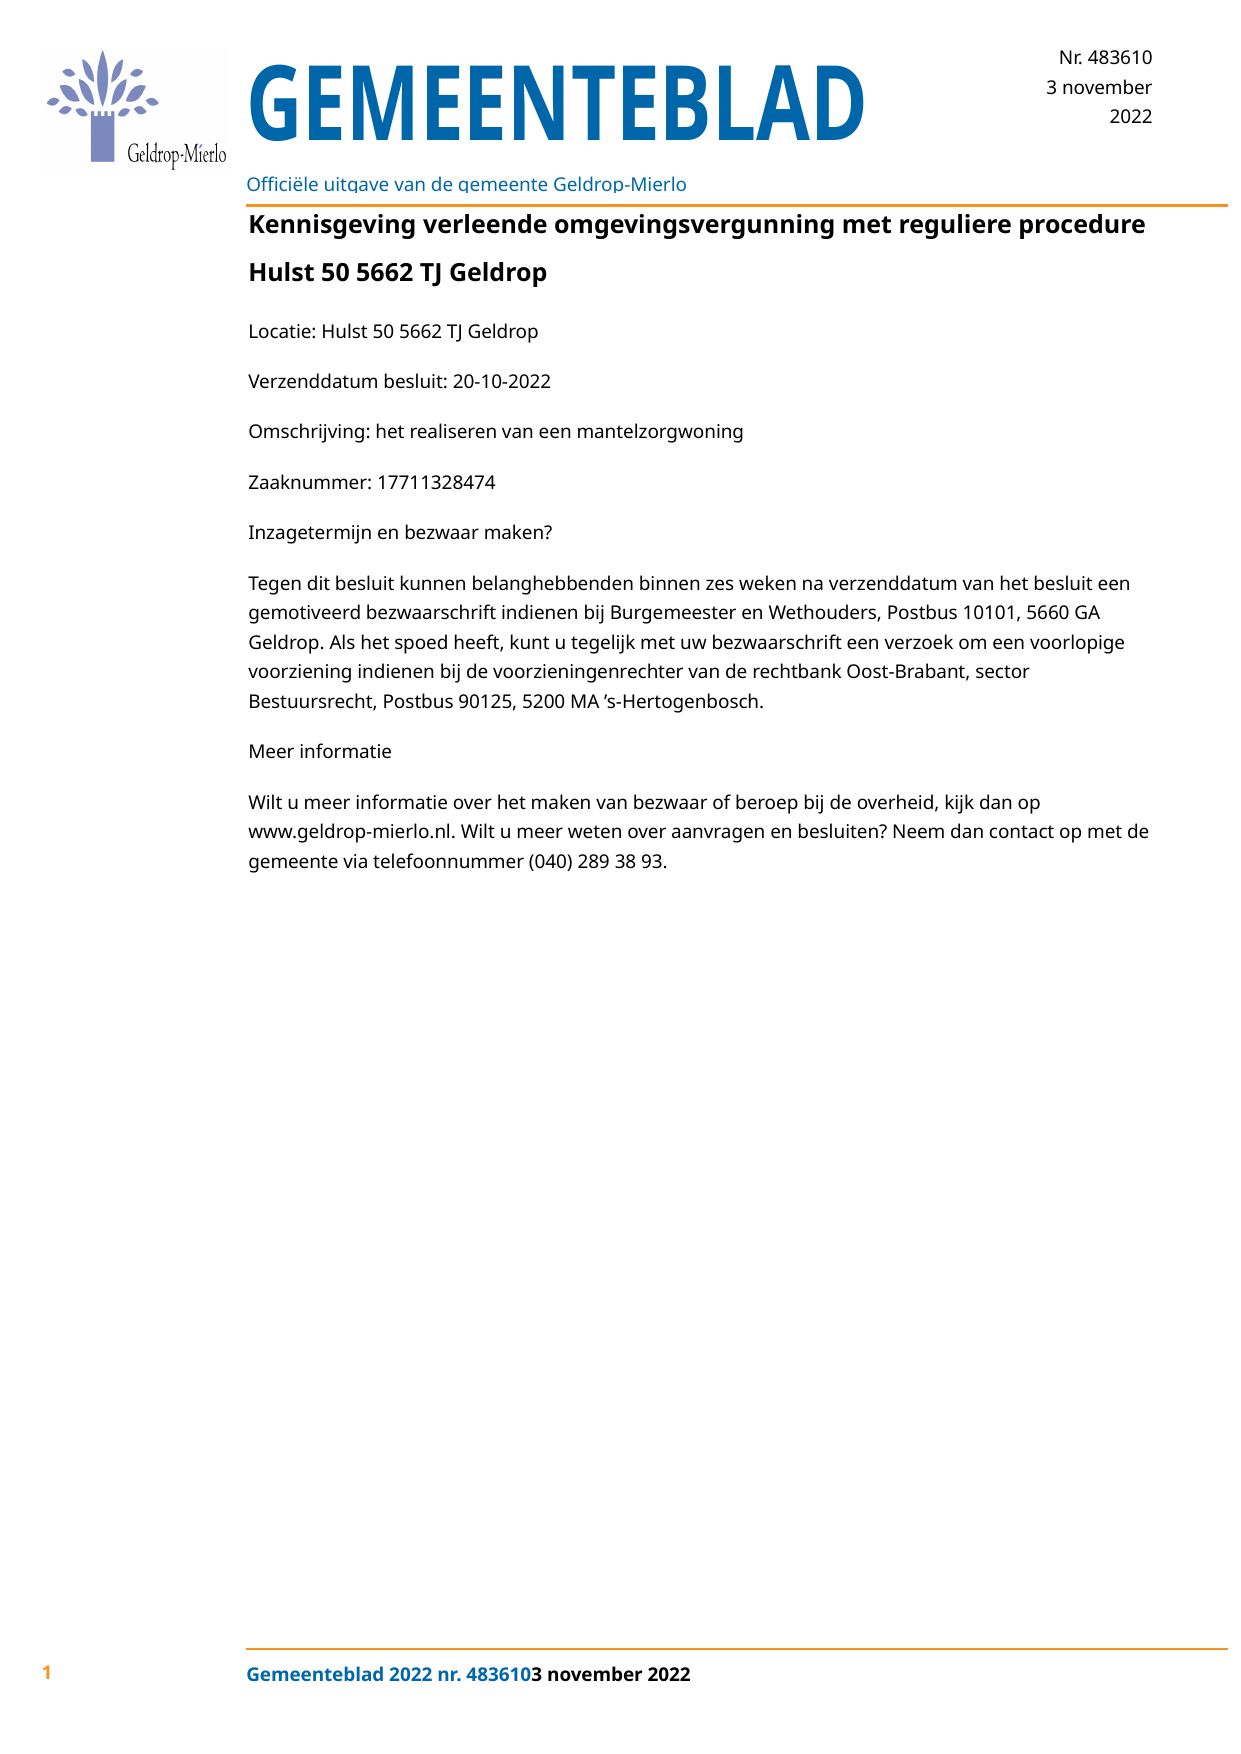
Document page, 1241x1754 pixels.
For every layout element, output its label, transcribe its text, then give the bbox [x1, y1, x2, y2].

text Locatie: Hulst 50 5662 TJ Geldrop [248, 318, 1152, 344]
text Wilt u meer informatie over het maken van bezwaar of beroep bij de overheid, kijk dan op www.geldrop-mierlo.nl. Wilt u meer weten over aanvragen en besluiten? Neem dan contact op met de gemeente via telefoonnummer (040) 289 38 93. [248, 789, 1152, 874]
text Zaaknummer: 17711328474 [248, 469, 1152, 495]
text Inzagetermijn en bezwaar maken? [248, 519, 1152, 545]
text Tegen dit besluit kunnen belanghebbenden binnen zes weken na verzenddatum van het besluit een gemotiveerd bezwaarschrift indienen bij Burgemeester en Wethouders, Postbus 10101, 5660 GA Geldrop. Als het spoed heeft, kunt u tegelijk met uw bezwaarschrift een verzoek om een voorlopige voorziening indienen bij de voorzieningenrechter van de rechtbank Oost-Brabant, sector Bestuursrecht, Postbus 90125, 5200 MA ’s-Hertogenbosch. [248, 570, 1152, 714]
text Meer informatie [248, 739, 1152, 764]
text Omschrijving: het realiseren van een mantelzorgwoning [248, 419, 1152, 444]
text Kennisgeving verleende omgevingsvergunning met reguliere procedure Hulst 50 5662 TJ Geldrop [248, 207, 1152, 288]
text Verzenddatum besluit: 20-10-2022 [248, 368, 1152, 394]
picture [41, 47, 231, 172]
